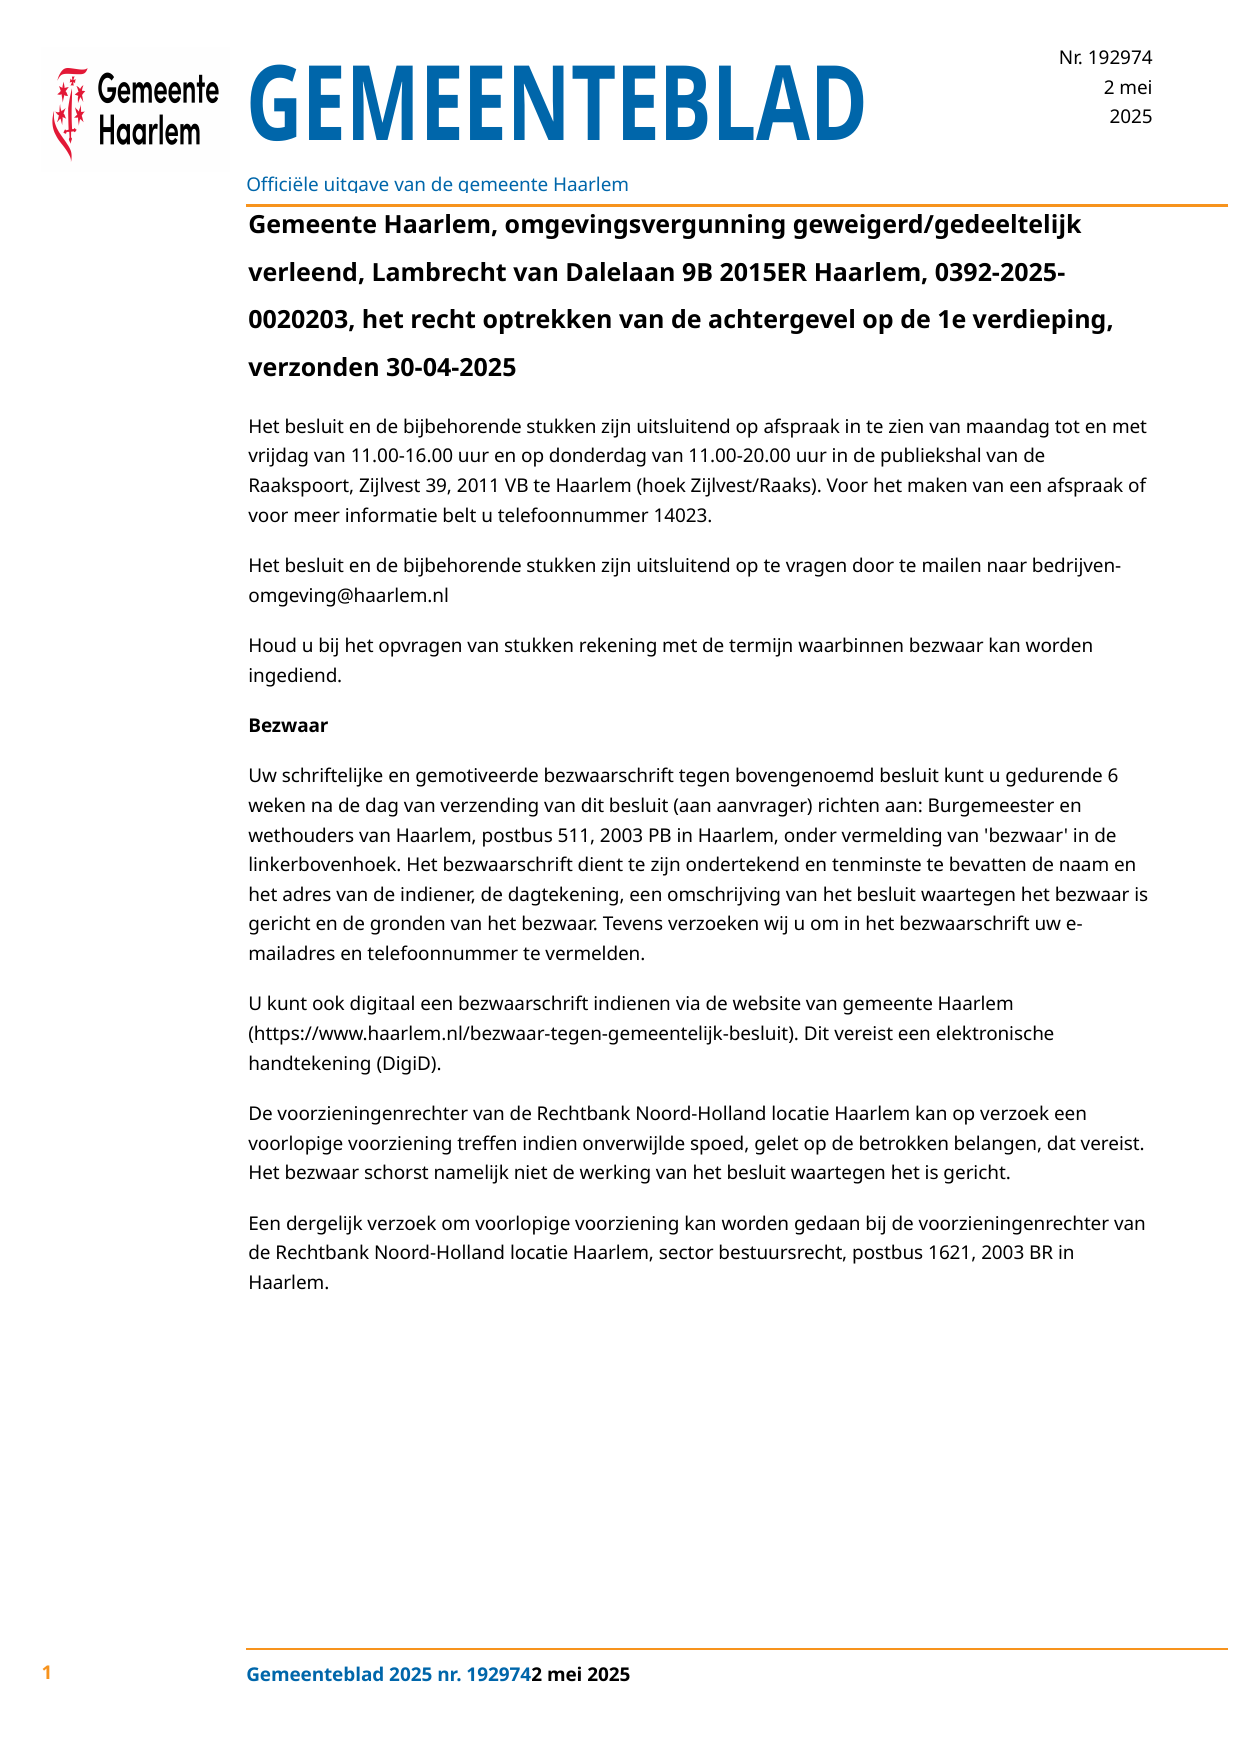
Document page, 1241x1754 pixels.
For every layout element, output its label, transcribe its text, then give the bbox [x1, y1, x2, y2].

text Gemeente Haarlem, omgevingsvergunning geweigerd/gedeeltelijk verleend, Lambrecht van Dalelaan 9B 2015ER Haarlem, 0392-2025-0020203, het recht optrekken van de achtergevel op de 1e verdieping, verzonden 30-04-2025 [248, 207, 1152, 384]
text Bezwaar [248, 712, 1152, 738]
picture [41, 47, 231, 172]
text U kunt ook digitaal een bezwaarschrift indienen via de website van gemeente Haarlem (https://www.haarlem.nl/bezwaar-tegen-gemeentelijk-besluit). Dit vereist een elektronische handtekening (DigiD). [248, 991, 1152, 1076]
text De voorzieningenrechter van de Rechtbank Noord-Holland locatie Haarlem kan op verzoek een voorlopige voorziening treffen indien onverwijlde spoed, gelet op de betrokken belangen, dat vereist. Het bezwaar schorst namelijk niet de werking van het besluit waartegen het is gericht. [248, 1100, 1152, 1185]
text Het besluit en de bijbehorende stukken zijn uitsluitend op te vragen door te mailen naar bedrijven-omgeving@haarlem.nl [248, 552, 1152, 608]
text Het besluit en de bijbehorende stukken zijn uitsluitend op afspraak in te zien van maandag tot en met vrijdag van 11.00-16.00 uur en op donderdag van 11.00-20.00 uur in de publiekshal van de Raakspoort, Zijlvest 39, 2011 VB te Haarlem (hoek Zijlvest/Raaks). Voor het maken van een afspraak of voor meer informatie belt u telefoonnummer 14023. [248, 413, 1152, 528]
text Houd u bij het opvragen van stukken rekening met de termijn waarbinnen bezwaar kan worden ingediend. [248, 632, 1152, 688]
text Uw schriftelijke en gemotiveerde bezwaarschrift tegen bovengenoemd besluit kunt u gedurende 6 weken na de dag van verzending van dit besluit (aan aanvrager) richten aan: Burgemeester en wethouders van Haarlem, postbus 511, 2003 PB in Haarlem, onder vermelding van 'bezwaar' in de linkerbovenhoek. Het bezwaarschrift dient te zijn ondertekend en tenminste te bevatten de naam en het adres van de indiener, de dagtekening, een omschrijving van het besluit waartegen het bezwaar is gericht en de gronden van het bezwaar. Tevens verzoeken wij u om in het bezwaarschrift uw e-mailadres en telefoonnummer te vermelden. [248, 763, 1152, 966]
text Een dergelijk verzoek om voorlopige voorziening kan worden gedaan bij de voorzieningenrechter van de Rechtbank Noord-Holland locatie Haarlem, sector bestuursrecht, postbus 1621, 2003 BR in Haarlem. [248, 1210, 1152, 1295]
